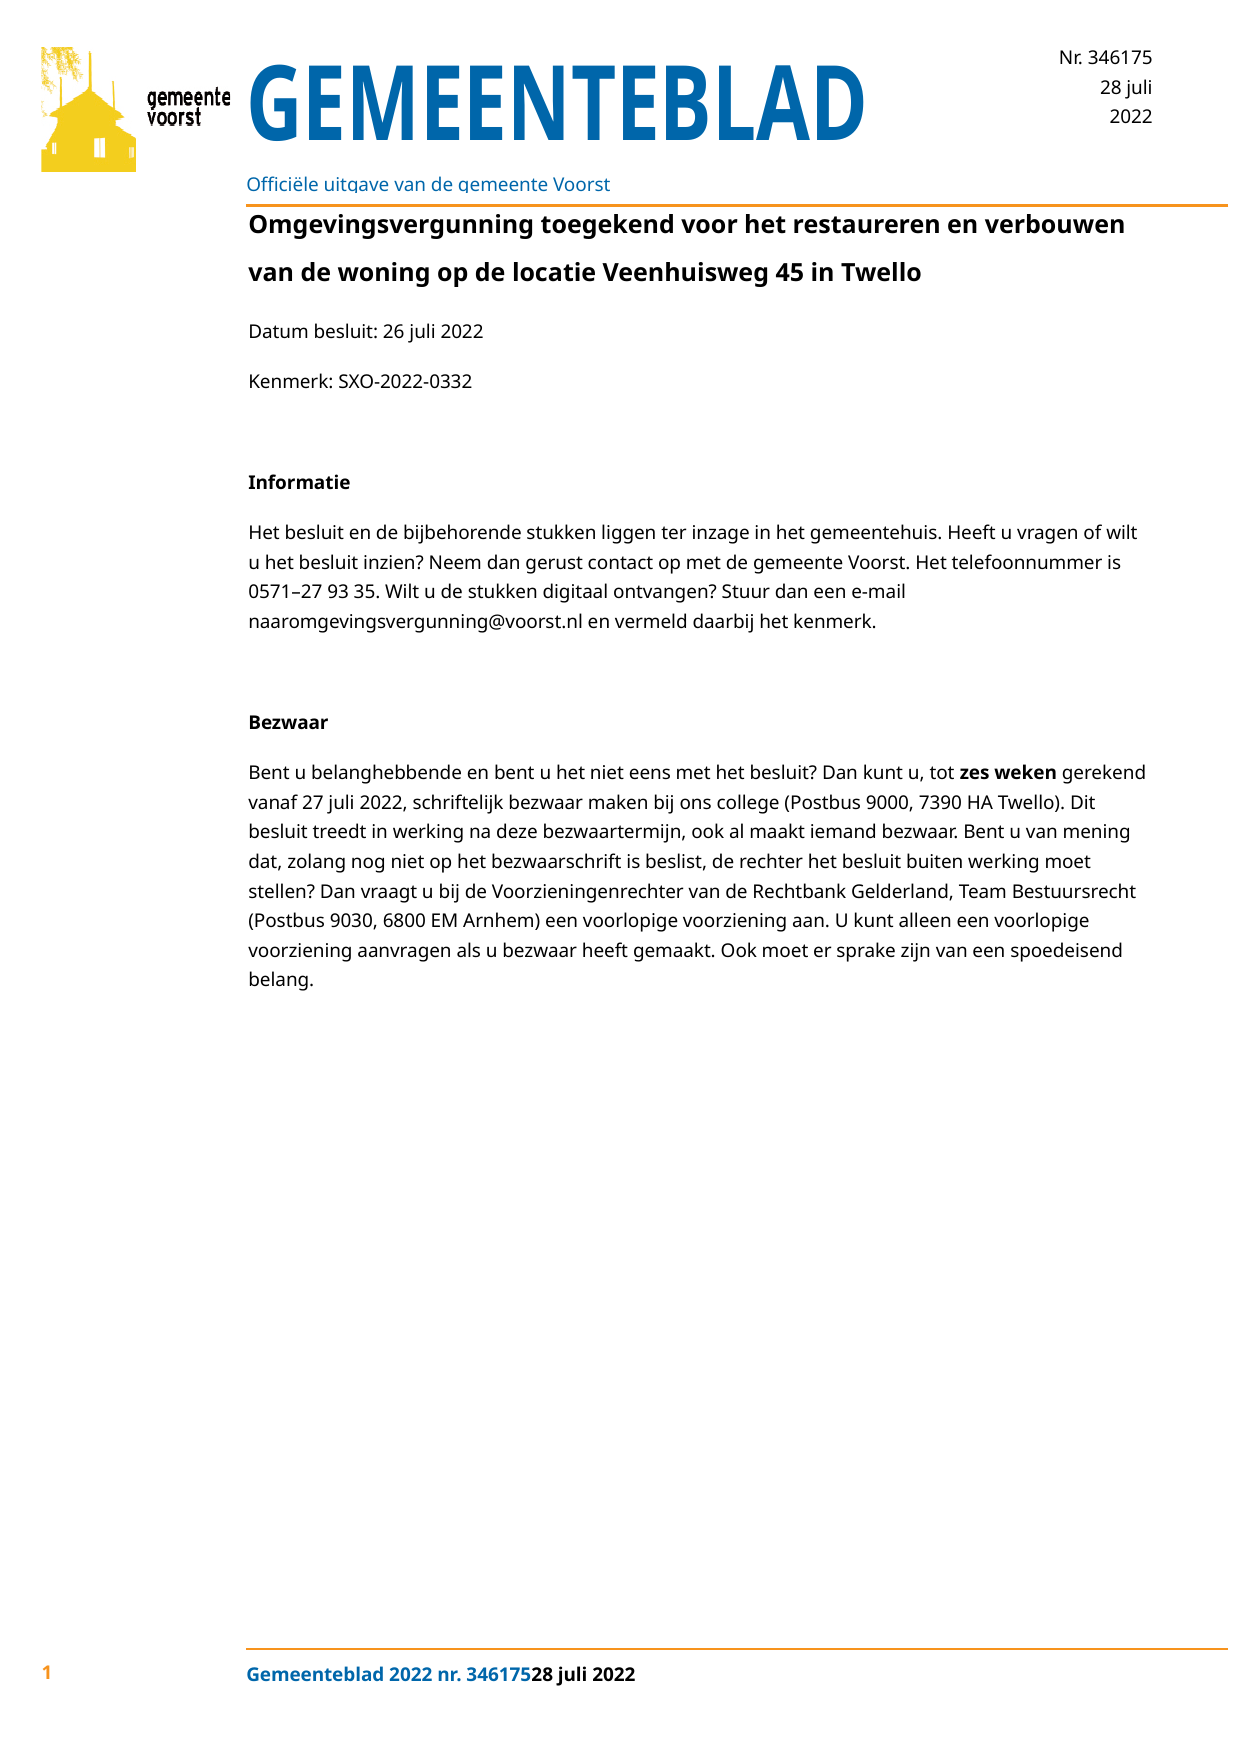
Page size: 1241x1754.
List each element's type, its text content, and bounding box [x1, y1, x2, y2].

text Datum besluit: 26 juli 2022 [248, 318, 1152, 344]
text Bezwaar [248, 709, 1152, 735]
text Omgevingsvergunning toegekend voor het restaureren en verbouwen van de woning op de locatie Veenhuisweg 45 in Twello [248, 207, 1152, 288]
text Het besluit en de bijbehorende stukken liggen ter inzage in het gemeentehuis. Heeft u vragen of wilt u het besluit inzien? Neem dan gerust contact op met de gemeente Voorst. Het telefoonnummer is 0571–27 93 35. Wilt u de stukken digitaal ontvangen? Stuur dan een e-mail naaromgevingsvergunning@voorst.nl en vermeld daarbij het kenmerk. [248, 519, 1152, 634]
text Bent u belanghebbende en bent u het niet eens met het besluit? Dan kunt u, tot zes weken gerekend vanaf 27 juli 2022, schriftelijk bezwaar maken bij ons college (Postbus 9000, 7390 HA Twello). Dit besluit treedt in werking na deze bezwaartermijn, ook al maakt iemand bezwaar. Bent u van mening dat, zolang nog niet op het bezwaarschrift is beslist, de rechter het besluit buiten werking moet stellen? Dan vraagt u bij de Voorzieningenrechter van de Rechtbank Gelderland, Team Bestuursrecht (Postbus 9030, 6800 EM Arnhem) een voorlopige voorziening aan. U kunt alleen een voorlopige voorziening aanvragen als u bezwaar heeft gemaakt. Ook moet er sprake zijn van een spoedeisend belang. [248, 759, 1152, 992]
text Informatie [248, 469, 1152, 495]
picture [41, 47, 231, 172]
text Kenmerk: SXO-2022-0332 [248, 368, 1152, 394]
